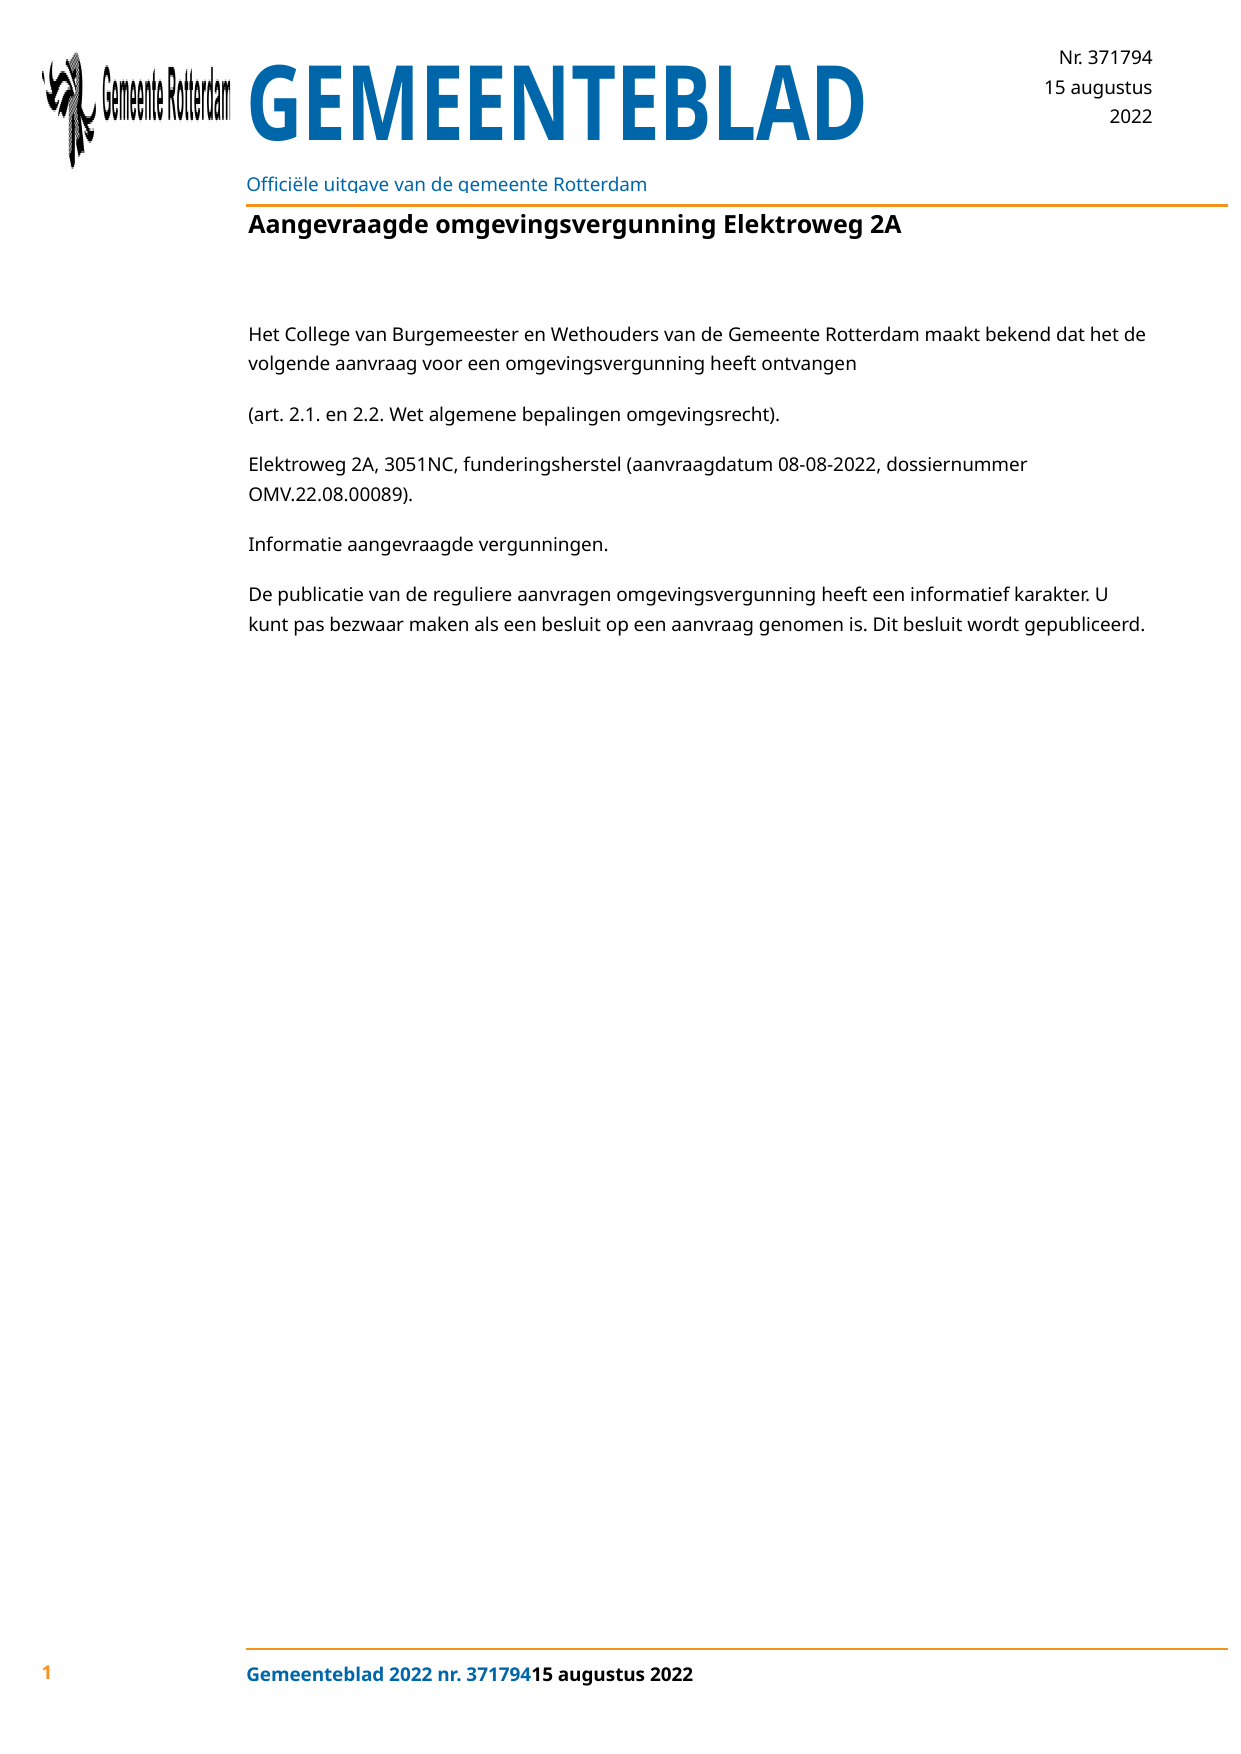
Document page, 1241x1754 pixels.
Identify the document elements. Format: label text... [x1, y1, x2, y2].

picture [41, 47, 231, 172]
text Het College van Burgemeester en Wethouders van de Gemeente Rotterdam maakt bekend dat het de volgende aanvraag voor een omgevingsvergunning heeft ontvangen [248, 321, 1152, 376]
text De publicatie van de reguliere aanvragen omgevingsvergunning heeft een informatief karakter. U kunt pas bezwaar maken als een besluit op een aanvraag genomen is. Dit besluit wordt gepubliceerd. [248, 582, 1152, 637]
text Aangevraagde omgevingsvergunning Elektroweg 2A [248, 207, 1152, 241]
text Informatie aangevraagde vergunningen. [248, 531, 1152, 557]
text Elektroweg 2A, 3051NC, funderingsherstel (aanvraagdatum 08-08-2022, dossiernummer OMV.22.08.00089). [248, 451, 1152, 506]
text (art. 2.1. en 2.2. Wet algemene bepalingen omgevingsrecht). [248, 401, 1152, 426]
